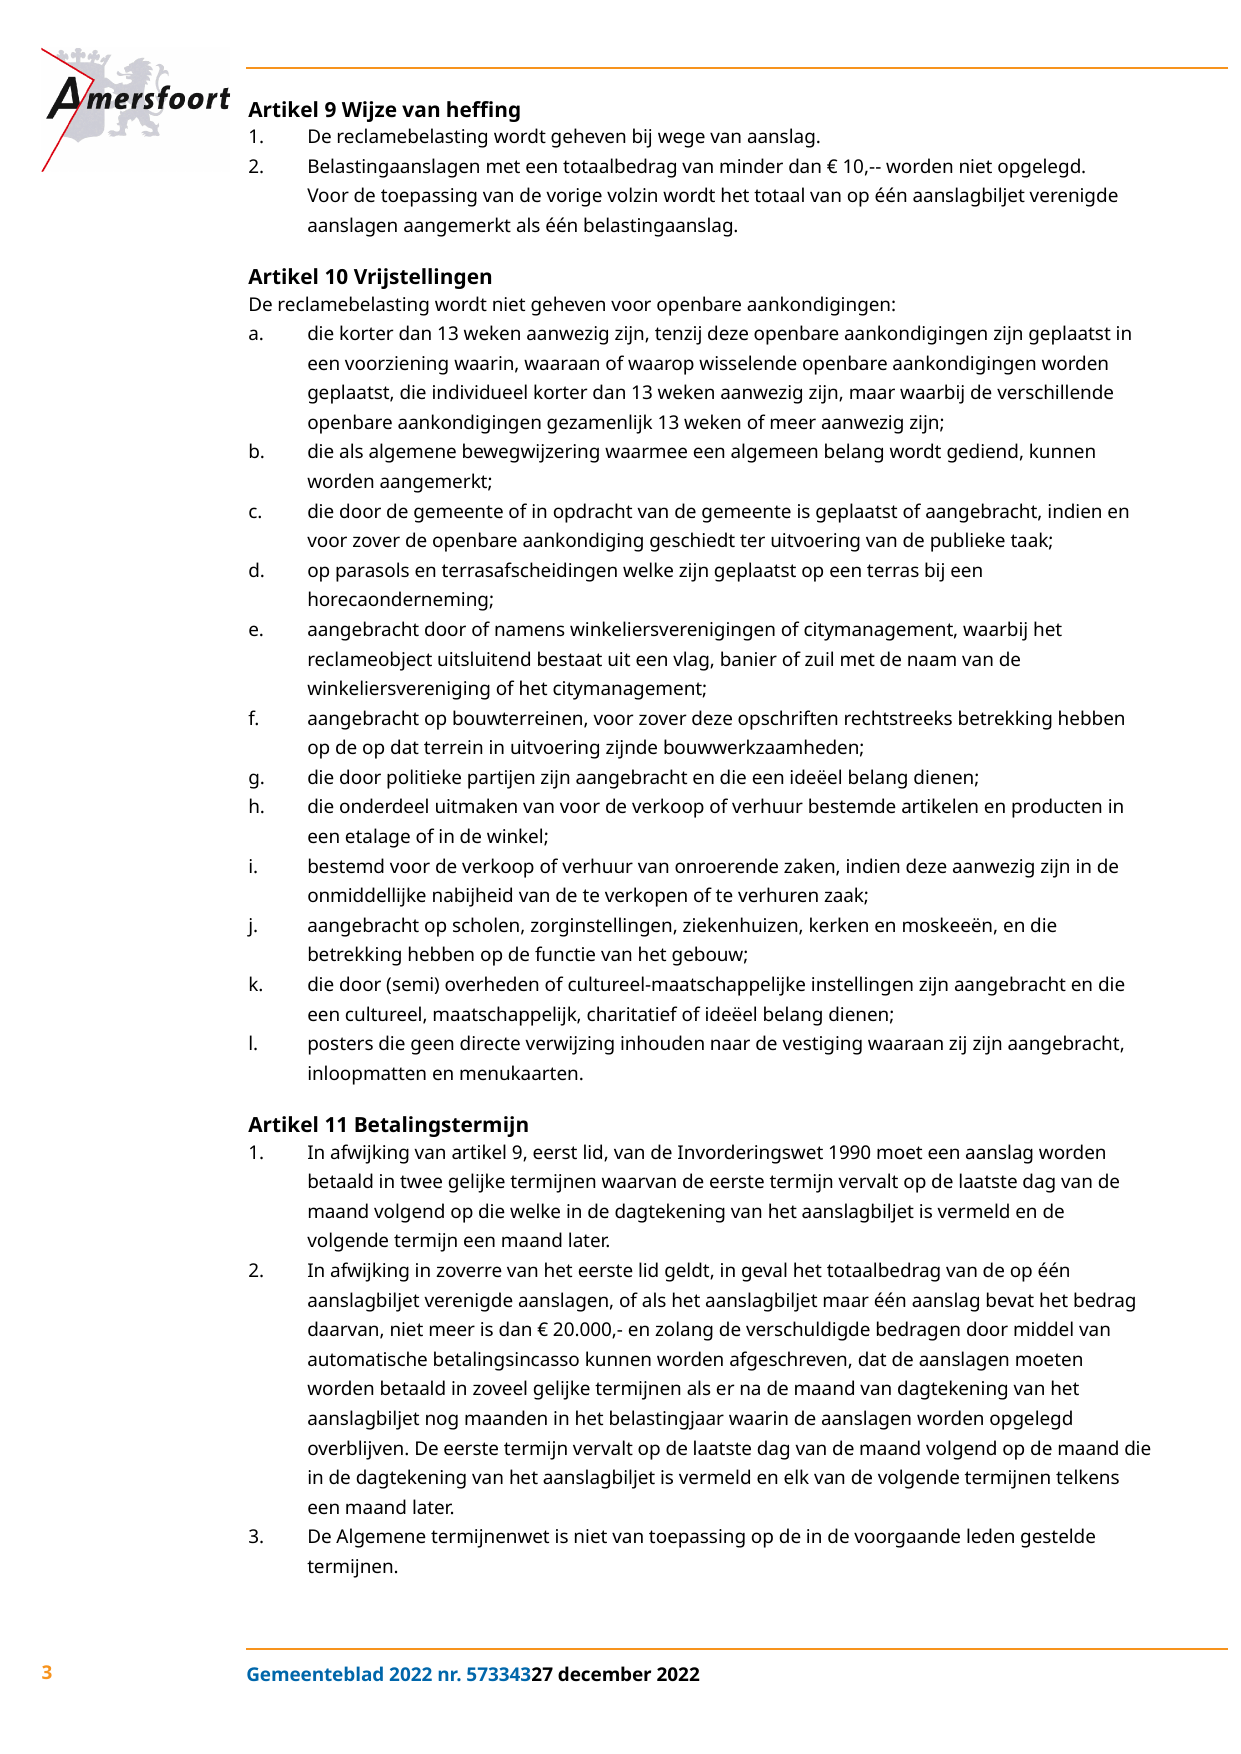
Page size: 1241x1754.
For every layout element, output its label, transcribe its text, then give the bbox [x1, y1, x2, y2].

list aangebracht door of namens winkeliersverenigingen of citymanagement, waarbij het reclameobject uitsluitend bestaat uit een vlag, banier of zuil met de naam van de winkeliersvereniging of het citymanagement; [248, 616, 1152, 701]
list op parasols en terrasafscheidingen welke zijn geplaatst op een terras bij een horecaonderneming; [248, 557, 1152, 612]
text Artikel 9 Wijze van heffing [248, 95, 1152, 123]
list Voor de toepassing van de vorige volzin wordt het totaal van op één aanslagbiljet verenigde aanslagen aangemerkt als één belastingaanslag. [248, 182, 1152, 238]
text De reclamebelasting wordt niet geheven voor openbare aankondigingen: [248, 291, 1152, 317]
list In afwijking van artikel 9, eerst lid, van de Invorderingswet 1990 moet een aanslag worden betaald in twee gelijke termijnen waarvan de eerste termijn vervalt op de laatste dag van de maand volgend op die welke in de dagtekening van het aanslagbiljet is vermeld en de volgende termijn een maand later. [248, 1139, 1152, 1253]
list die korter dan 13 weken aanwezig zijn, tenzij deze openbare aankondigingen zijn geplaatst in een voorziening waarin, waaraan of waarop wisselende openbare aankondigingen worden geplaatst, die individueel korter dan 13 weken aanwezig zijn, maar waarbij de verschillende openbare aankondigingen gezamenlijk 13 weken of meer aanwezig zijn; [248, 320, 1152, 435]
list aangebracht op scholen, zorginstellingen, ziekenhuizen, kerken en moskeeën, en die betrekking hebben op de functie van het gebouw; [248, 912, 1152, 967]
list posters die geen directe verwijzing inhouden naar de vestiging waaraan zij zijn aangebracht, inloopmatten en menukaarten. [248, 1030, 1152, 1086]
list die door (semi) overheden of cultureel-maatschappelijke instellingen zijn aangebracht en die een cultureel, maatschappelijk, charitatief of ideëel belang dienen; [248, 971, 1152, 1027]
list die onderdeel uitmaken van voor de verkoop of verhuur bestemde artikelen en producten in een etalage of in de winkel; [248, 794, 1152, 849]
picture [41, 47, 231, 172]
list In afwijking in zoverre van het eerste lid geldt, in geval het totaalbedrag van de op één aanslagbiljet verenigde aanslagen, of als het aanslagbiljet maar één aanslag bevat het bedrag daarvan, niet meer is dan € 20.000,- en zolang de verschuldigde bedragen door middel van automatische betalingsincasso kunnen worden afgeschreven, dat de aanslagen moeten worden betaald in zoveel gelijke termijnen als er na de maand van dagtekening van het aanslagbiljet nog maanden in het belastingjaar waarin de aanslagen worden opgelegd overblijven. De eerste termijn vervalt op de laatste dag van de maand volgend op de maand die in de dagtekening van het aanslagbiljet is vermeld en elk van de volgende termijnen telkens een maand later. [248, 1257, 1152, 1519]
list Belastingaanslagen met een totaalbedrag van minder dan € 10,-- worden niet opgelegd. [248, 153, 1152, 178]
list bestemd voor de verkoop of verhuur van onroerende zaken, indien deze aanwezig zijn in de onmiddellijke nabijheid van de te verkopen of te verhuren zaak; [248, 853, 1152, 908]
list die als algemene bewegwijzering waarmee een algemeen belang wordt gediend, kunnen worden aangemerkt; [248, 439, 1152, 494]
list De Algemene termijnenwet is niet van toepassing op de in de voorgaande leden gestelde termijnen. [248, 1523, 1152, 1579]
list aangebracht op bouwterreinen, voor zover deze opschriften rechtstreeks betrekking hebben op de op dat terrein in uitvoering zijnde bouwwerkzaamheden; [248, 705, 1152, 760]
text Artikel 11 Betalingstermijn [248, 1110, 1152, 1139]
list die door de gemeente of in opdracht van de gemeente is geplaatst of aangebracht, indien en voor zover de openbare aankondiging geschiedt ter uitvoering van de publieke taak; [248, 498, 1152, 553]
list die door politieke partijen zijn aangebracht en die een ideëel belang dienen; [248, 764, 1152, 790]
list De reclamebelasting wordt geheven bij wege van aanslag. [248, 123, 1152, 149]
text Artikel 10 Vrijstellingen [248, 262, 1152, 291]
